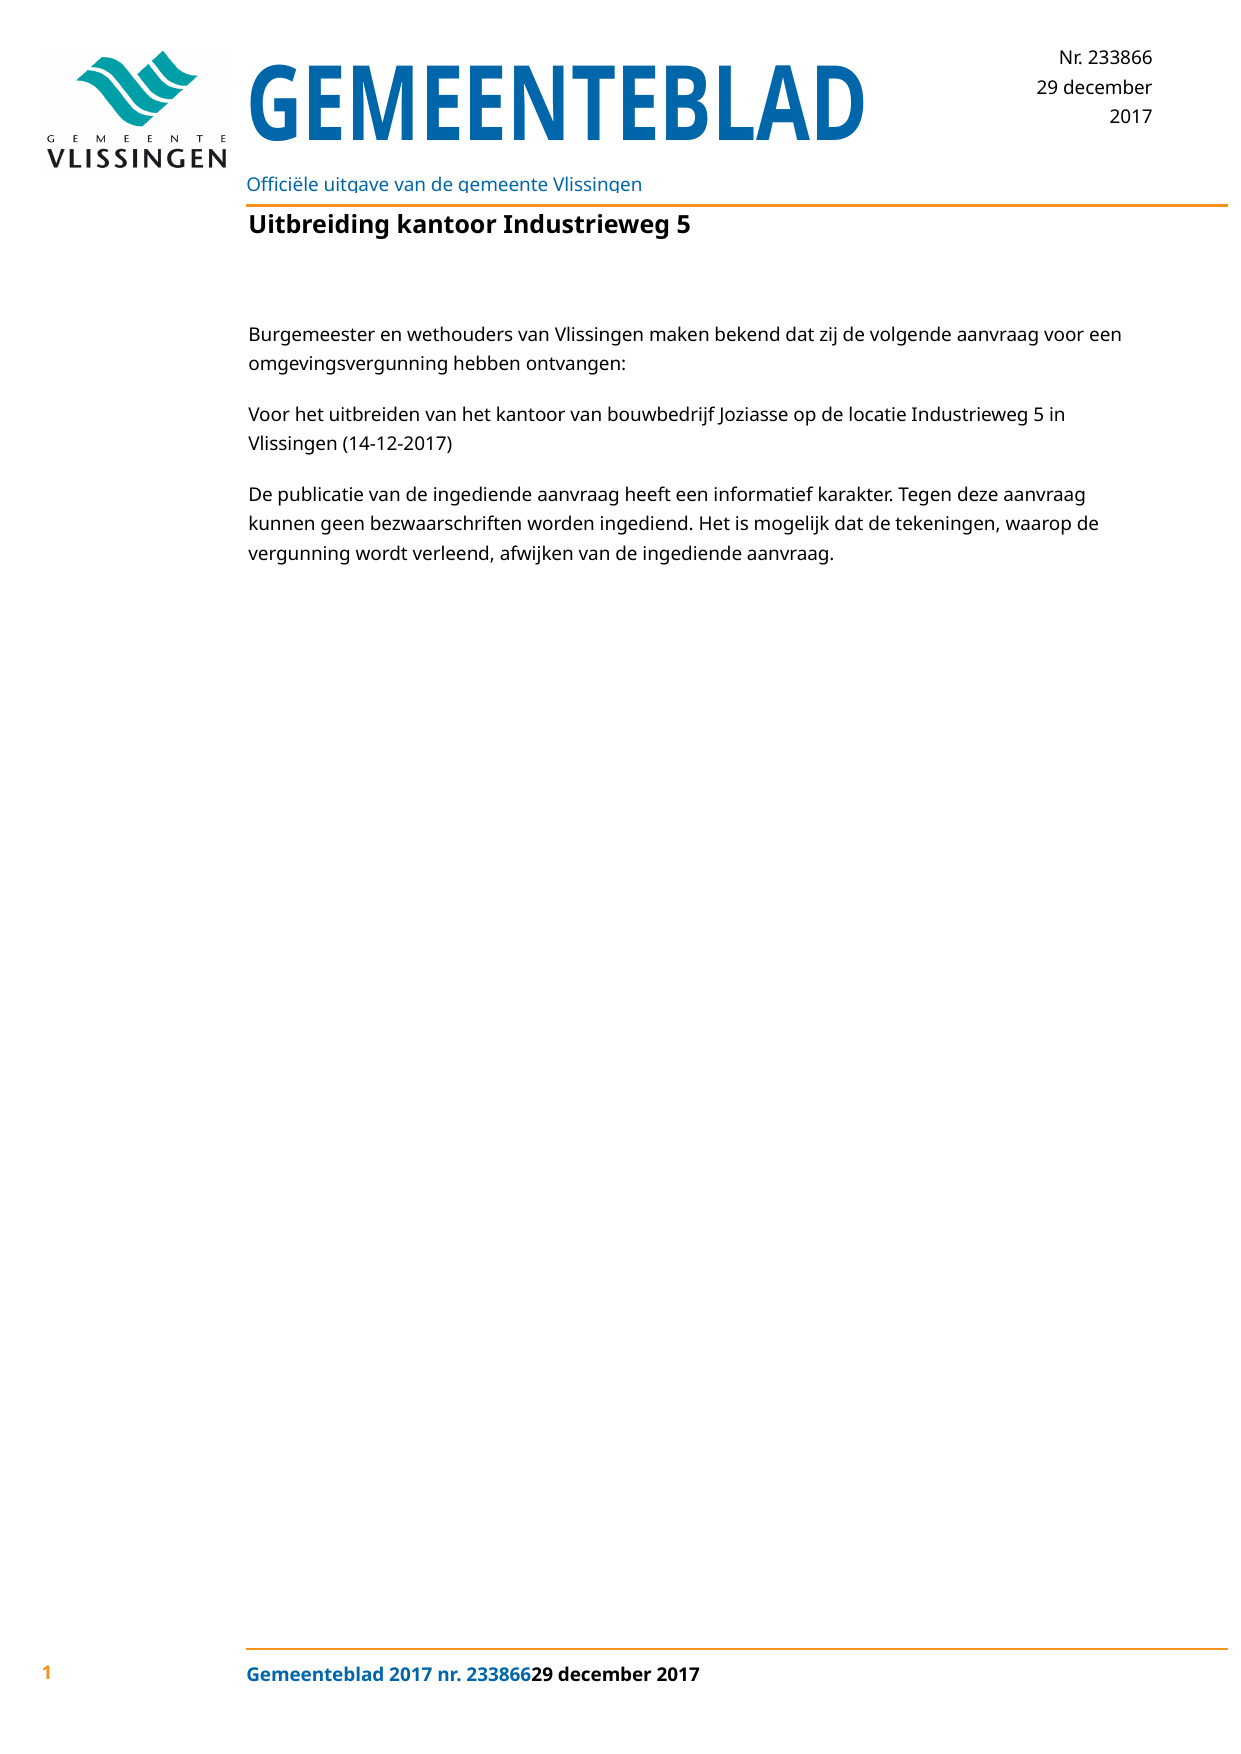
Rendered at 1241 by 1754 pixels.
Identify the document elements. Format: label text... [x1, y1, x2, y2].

text Voor het uitbreiden van het kantoor van bouwbedrijf Joziasse op de locatie Industrieweg 5 in Vlissingen (14-12-2017) [248, 401, 1152, 456]
text Uitbreiding kantoor Industrieweg 5 [248, 207, 1152, 241]
picture [41, 47, 231, 172]
text Burgemeester en wethouders van Vlissingen maken bekend dat zij de volgende aanvraag voor een omgevingsvergunning hebben ontvangen: [248, 321, 1152, 376]
text De publicatie van de ingediende aanvraag heeft een informatief karakter. Tegen deze aanvraag kunnen geen bezwaarschriften worden ingediend. Het is mogelijk dat de tekeningen, waarop de vergunning wordt verleend, afwijken van de ingediende aanvraag. [248, 481, 1152, 566]
